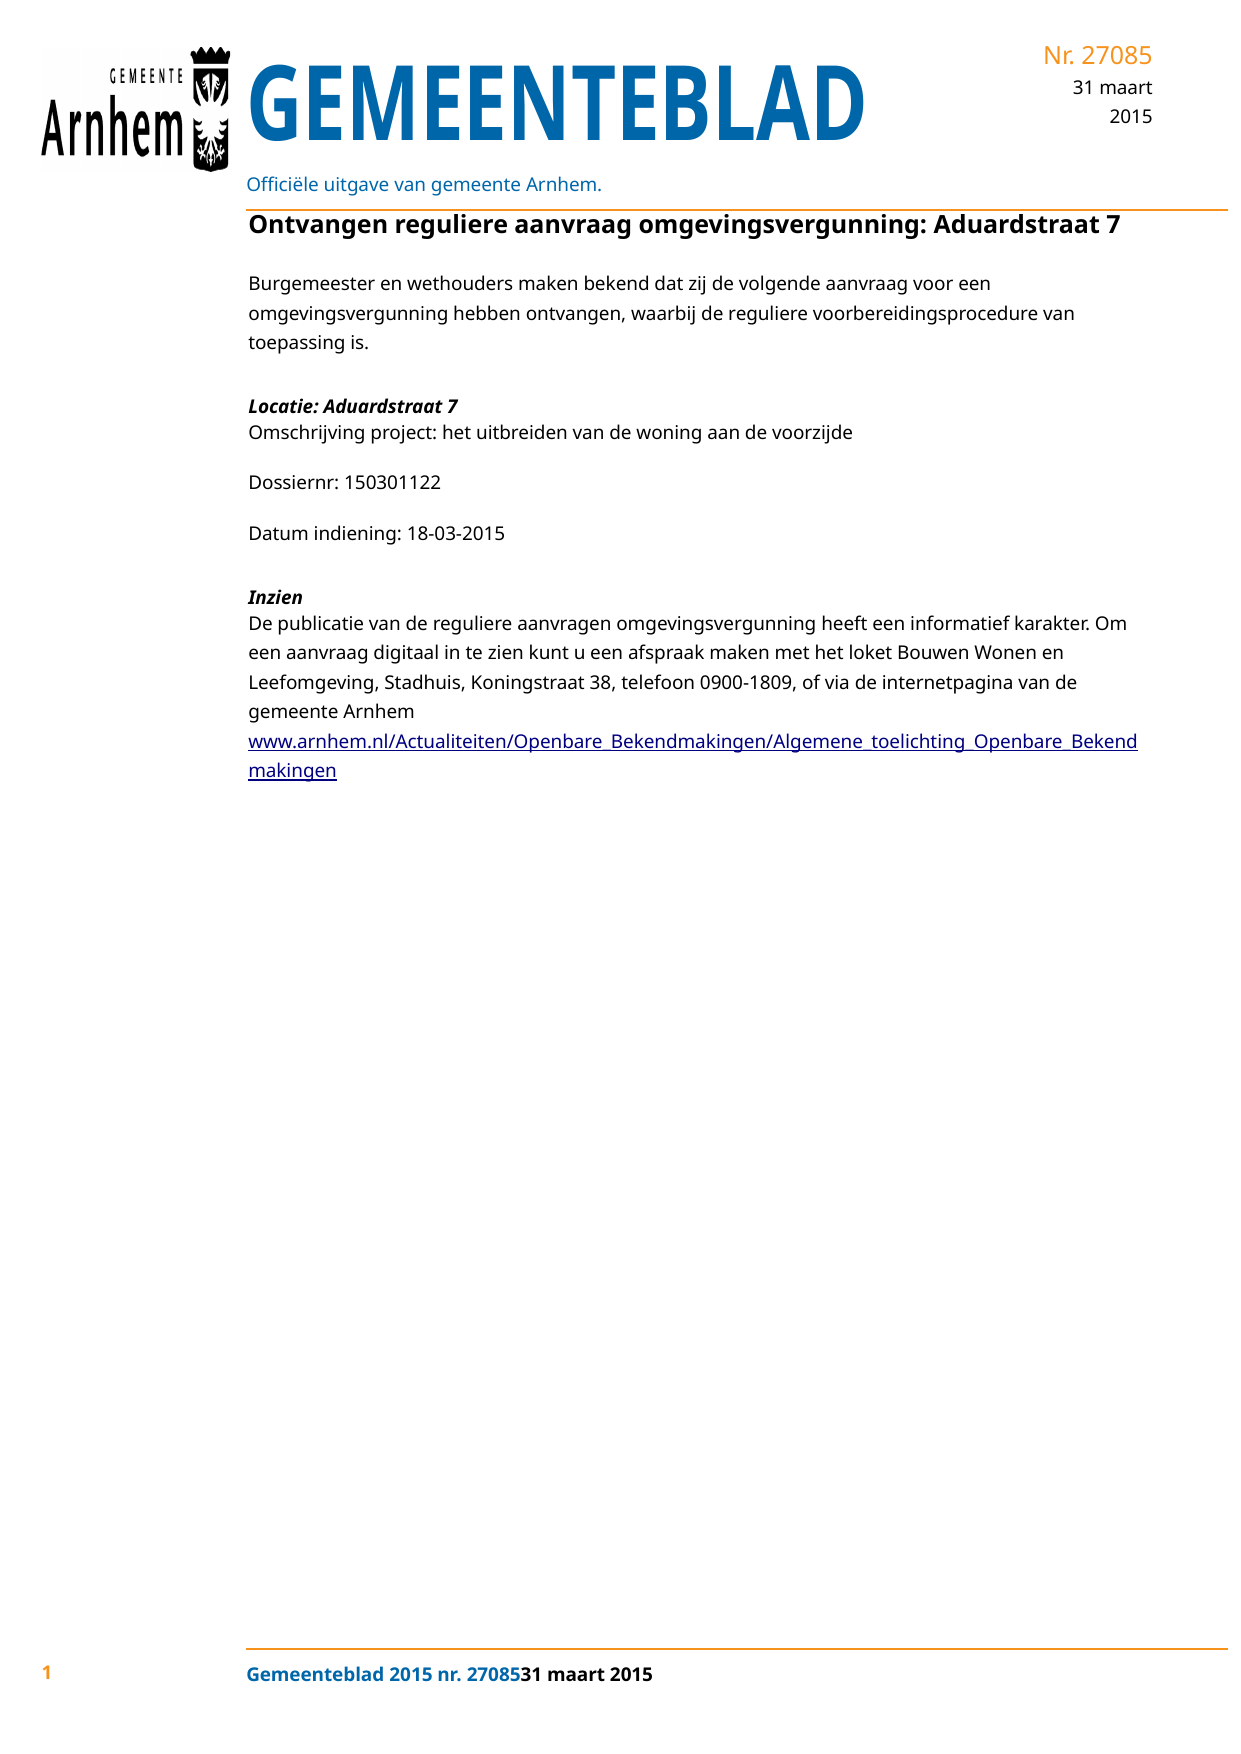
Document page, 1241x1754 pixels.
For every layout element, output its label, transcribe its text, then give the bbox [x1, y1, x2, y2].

text Locatie: Aduardstraat 7 [248, 393, 1152, 419]
picture [41, 47, 231, 172]
text Datum indiening: 18-03-2015 [248, 520, 1152, 546]
text Dossiernr: 150301122 [248, 469, 1152, 495]
text Burgemeester en wethouders maken bekend dat zij de volgende aanvraag voor een omgevingsvergunning hebben ontvangen, waarbij de reguliere voorbereidingsprocedure van toepassing is. [248, 270, 1152, 355]
text Omschrijving project: het uitbreiden van de woning aan de voorzijde [248, 419, 1152, 445]
text Inzien [248, 584, 1152, 610]
text Ontvangen reguliere aanvraag omgevingsvergunning: Aduardstraat 7 [248, 211, 1152, 241]
text De publicatie van de reguliere aanvragen omgevingsvergunning heeft een informatief karakter. Om een aanvraag digitaal in te zien kunt u een afspraak maken met het loket Bouwen Wonen en Leefomgeving, Stadhuis, Koningstraat 38, telefoon 0900-1809, of via de internetpagina van de gemeente Arnhem www.arnhem.nl/Actualiteiten/Openbare_Bekendmakingen/Algemene_toelichting_Openbare_Bekendmakingen [248, 610, 1152, 783]
